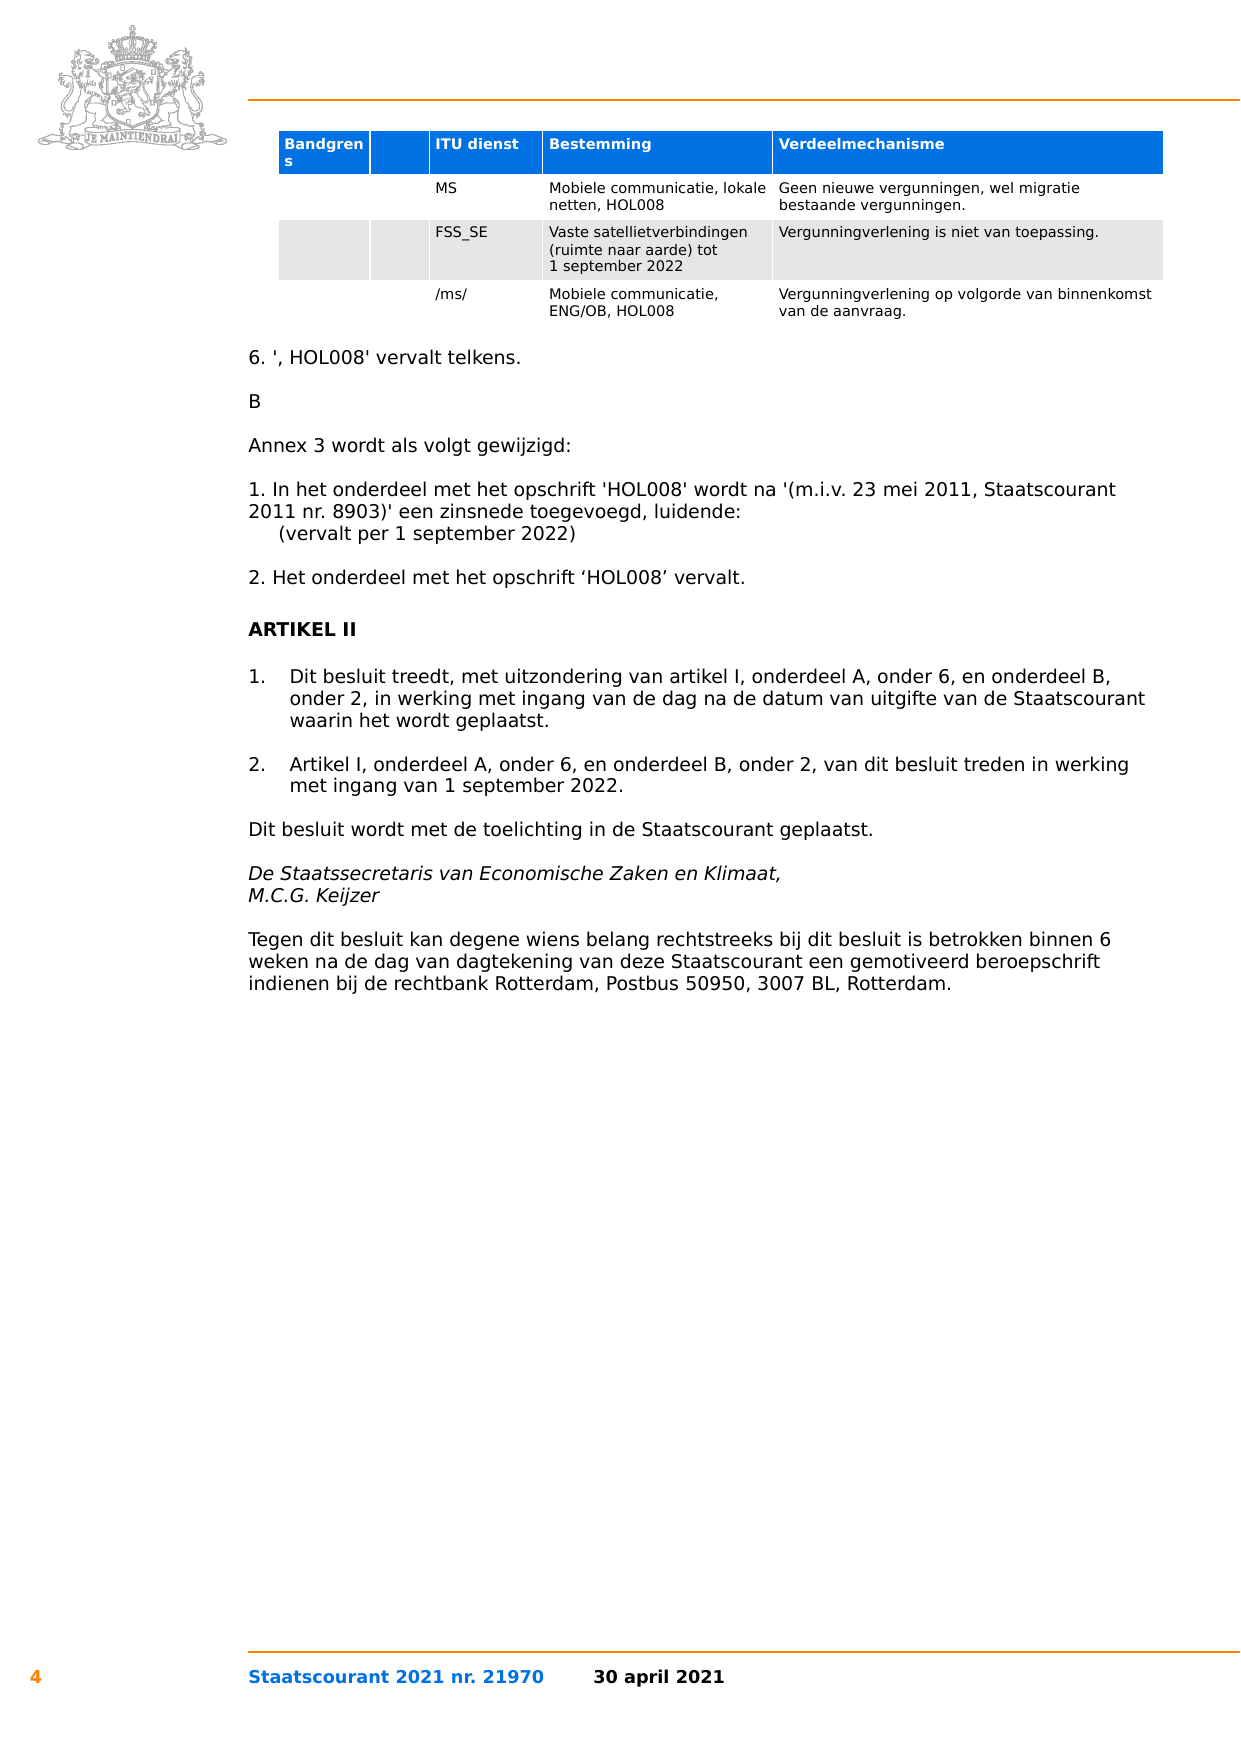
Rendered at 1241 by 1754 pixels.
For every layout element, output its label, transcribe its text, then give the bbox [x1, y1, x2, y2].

text 6. ', HOL008' vervalt telkens. [248, 347, 1163, 369]
text 1. In het onderdeel met het opschrift 'HOL008' wordt na '(m.i.v. 23 mei 2011, Staatscourant 2011 nr. 8903)' een zinsnede toegevoegd, luidende: [248, 479, 1163, 523]
table_cell [279, 281, 369, 324]
text 2. Het onderdeel met het opschrift ‘HOL008’ vervalt. [248, 567, 1163, 589]
table_header Bestemming [543, 131, 772, 174]
table_cell Vaste satellietverbindingen (ruimte naar aarde) tot 1 september 2022 [543, 220, 772, 280]
subtitle ARTIKEL II [248, 619, 1163, 641]
table_header [371, 131, 429, 174]
table_cell [371, 281, 429, 324]
table_cell /ms/ [430, 281, 542, 324]
picture [38, 25, 227, 150]
text 2. Artikel I, onderdeel A, onder 6, en onderdeel B, onder 2, van dit besluit treden in werking met ingang van 1 september 2022. [248, 753, 1163, 797]
text (vervalt per 1 september 2022) [278, 523, 1163, 545]
table_cell Mobiele communicatie, lokale netten, HOL008 [543, 175, 772, 219]
text Annex 3 wordt als volgt gewijzigd: [248, 435, 1163, 457]
table_cell [371, 175, 429, 219]
table_header ITU dienst [430, 131, 542, 174]
table_cell Mobiele communicatie, ENG/OB, HOL008 [543, 281, 772, 324]
text Tegen dit besluit kan degene wiens belang rechtstreeks bij dit besluit is betrokken binnen 6 weken na de dag van dagtekening van deze Staatscourant een gemotiveerd beroepschrift indienen bij de rechtbank Rotterdam, Postbus 50950, 3007 BL, Rotterdam. [248, 929, 1163, 995]
text 1. Dit besluit treedt, met uitzondering van artikel I, onderdeel A, onder 6, en onderdeel B, onder 2, in werking met ingang van de dag na de datum van uitgifte van de Staatscourant waarin het wordt geplaatst. [248, 666, 1163, 732]
table_header Bandgrens [279, 131, 369, 174]
table_cell [279, 175, 369, 219]
text Dit besluit wordt met de toelichting in de Staatscourant geplaatst. [248, 819, 1163, 841]
table_cell Vergunningverlening is niet van toepassing. [773, 220, 1163, 280]
table_header Verdeelmechanisme [773, 131, 1163, 174]
table_cell FSS_SE [430, 220, 542, 280]
table_cell MS [430, 175, 542, 219]
text B [248, 391, 1163, 413]
table_cell Geen nieuwe vergunningen, wel migratie bestaande vergunningen. [773, 175, 1163, 219]
table_cell [279, 220, 369, 280]
text De Staatssecretaris van Economische Zaken en Klimaat, M.C.G. Keijzer [248, 863, 1163, 907]
table_cell Vergunningverlening op volgorde van binnenkomst van de aanvraag. [773, 281, 1163, 324]
table_cell [371, 220, 429, 280]
